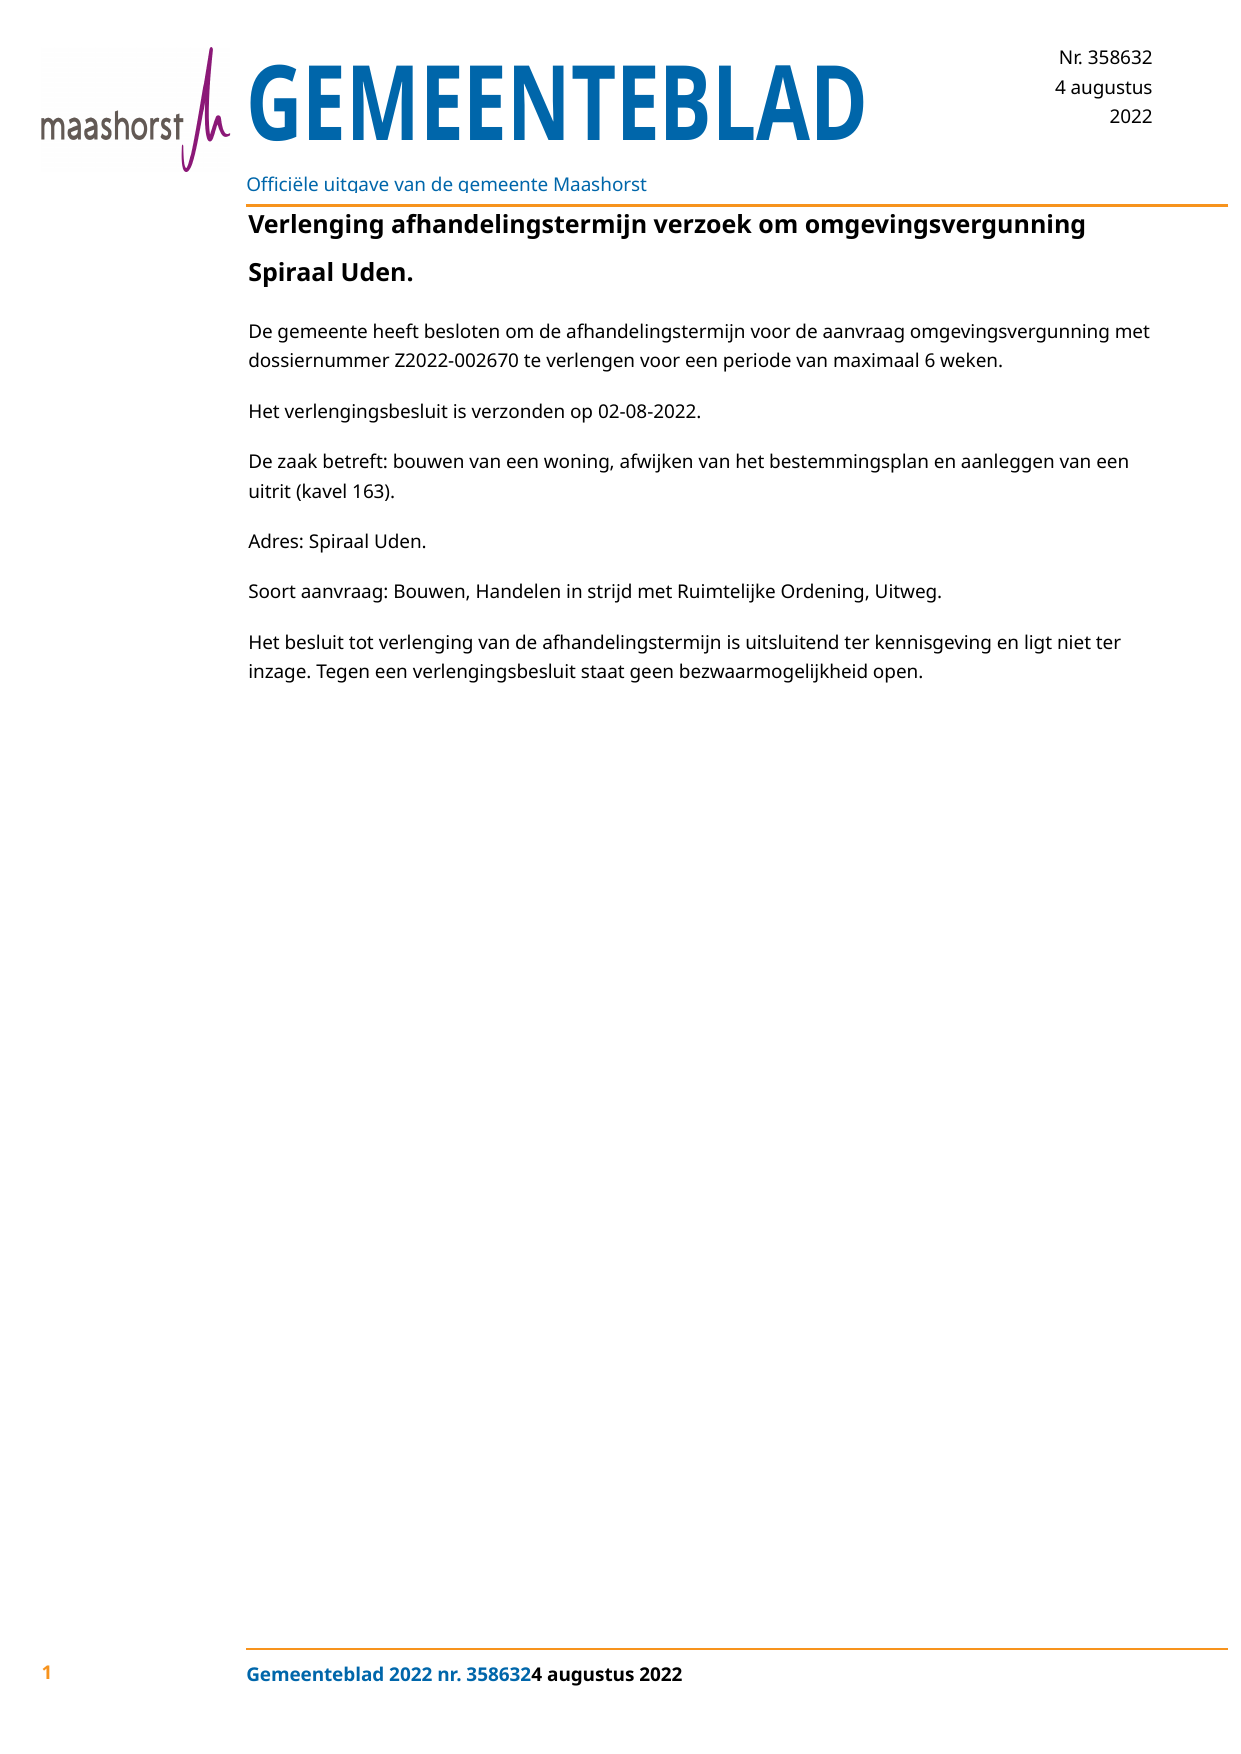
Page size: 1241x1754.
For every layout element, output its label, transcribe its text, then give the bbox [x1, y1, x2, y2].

text De zaak betreft: bouwen van een woning, afwijken van het bestemmingsplan en aanleggen van een uitrit (kavel 163). [248, 448, 1152, 504]
picture [41, 47, 231, 172]
text Het besluit tot verlenging van de afhandelingstermijn is uitsluitend ter kennisgeving en ligt niet ter inzage. Tegen een verlengingsbesluit staat geen bezwaarmogelijkheid open. [248, 629, 1152, 684]
text Verlenging afhandelingstermijn verzoek om omgevingsvergunning Spiraal Uden. [248, 207, 1152, 288]
text Soort aanvraag: Bouwen, Handelen in strijd met Ruimtelijke Ordening, Uitweg. [248, 579, 1152, 604]
text Adres: Spiraal Uden. [248, 528, 1152, 554]
text Het verlengingsbesluit is verzonden op 02-08-2022. [248, 398, 1152, 424]
text De gemeente heeft besloten om de afhandelingstermijn voor de aanvraag omgevingsvergunning met dossiernummer Z2022-002670 te verlengen voor een periode van maximaal 6 weken. [248, 318, 1152, 373]
